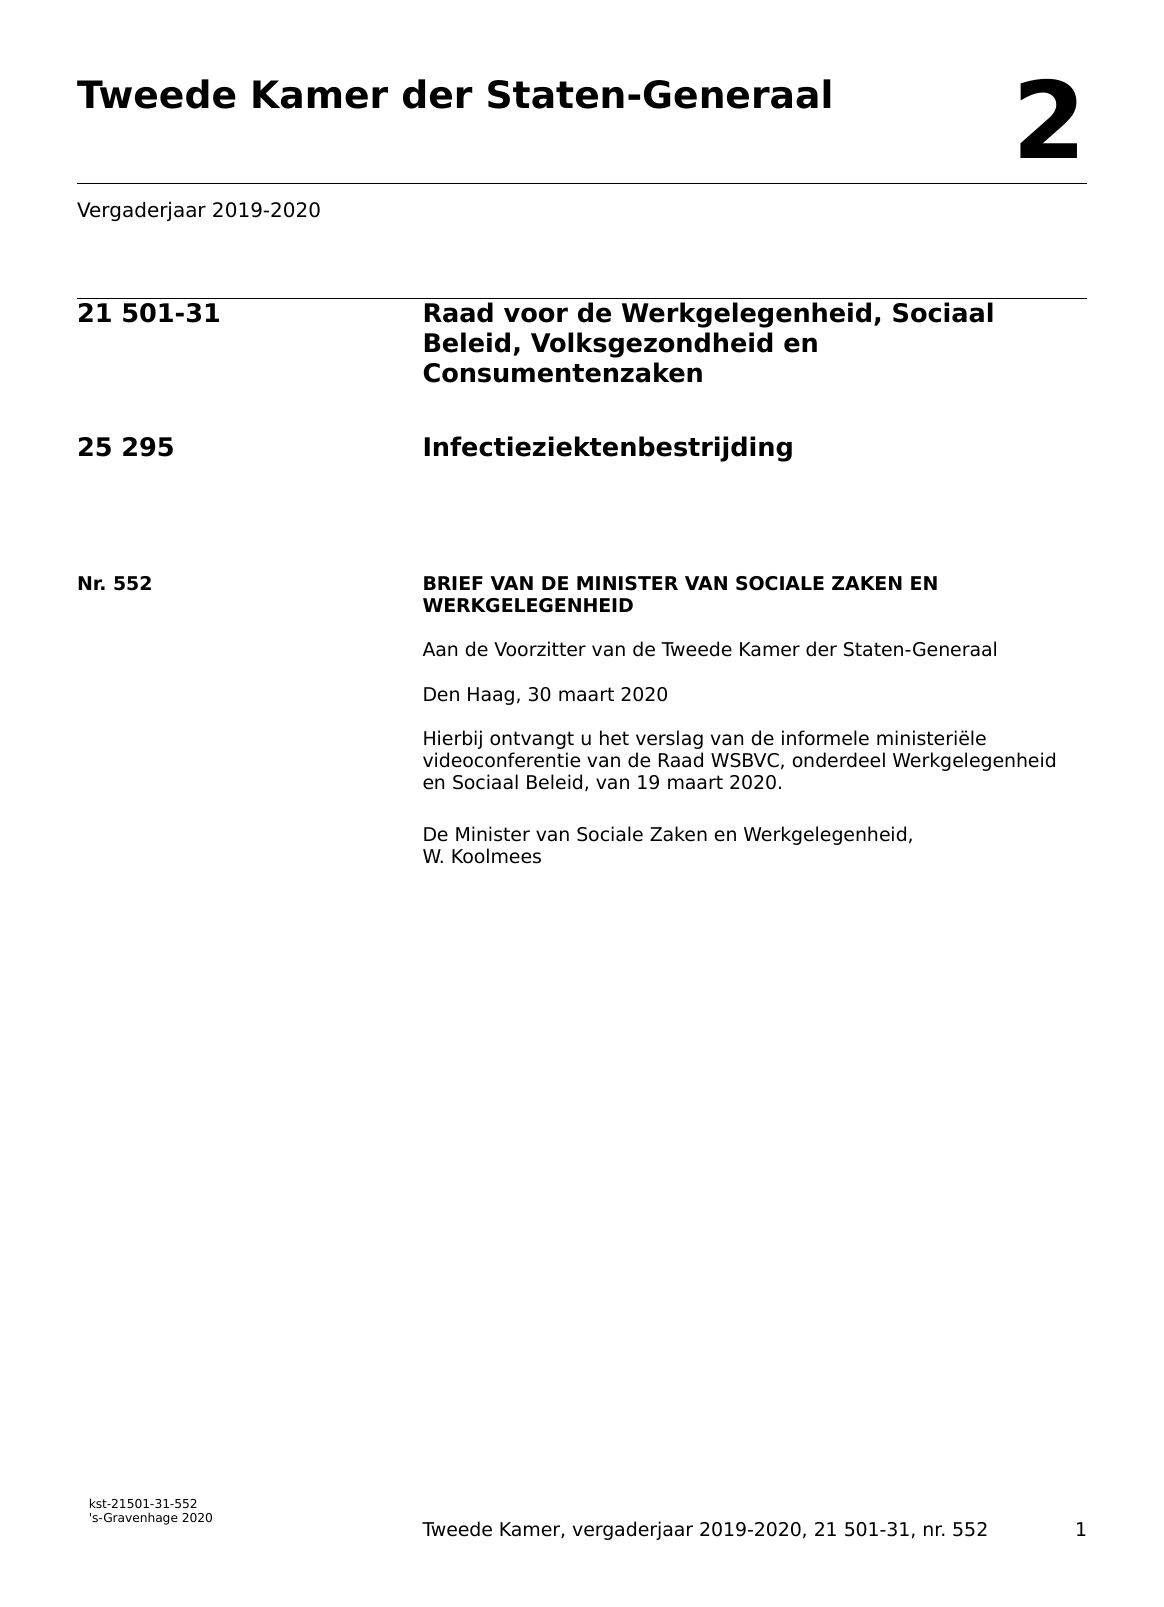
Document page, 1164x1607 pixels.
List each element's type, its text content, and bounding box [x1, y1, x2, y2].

subtitle 21 501-31 Raad voor de Werkgelegenheid, Sociaal Beleid, Volksgezondheid en Consumentenzaken [77, 299, 1087, 388]
text Den Haag, 30 maart 2020 [422, 683, 1087, 705]
subtitle Nr. 552 BRIEF VAN DE MINISTER VAN SOCIALE ZAKEN EN WERKGELEGENHEID [77, 573, 1087, 617]
subtitle 25 295 Infectieziektenbestrijding [77, 432, 1087, 462]
table_header 2 [886, 59, 1087, 183]
text Hierbij ontvangt u het verslag van de informele ministeriële videoconferentie van de Raad WSBVC, onderdeel Werkgelegenheid en Sociaal Beleid, van 19 maart 2020. [422, 728, 1087, 793]
text De Minister van Sociale Zaken en Werkgelegenheid, W. Koolmees [422, 823, 1087, 867]
text Aan de Voorzitter van de Tweede Kamer der Staten-Generaal [422, 639, 1087, 661]
text kst-21501-31-552 [88, 1497, 323, 1511]
table_cell Vergaderjaar 2019-2020 [77, 184, 1087, 298]
text 's-Gravenhage 2020 [88, 1511, 323, 1525]
table_header Tweede Kamer der Staten-Generaal [77, 59, 886, 183]
